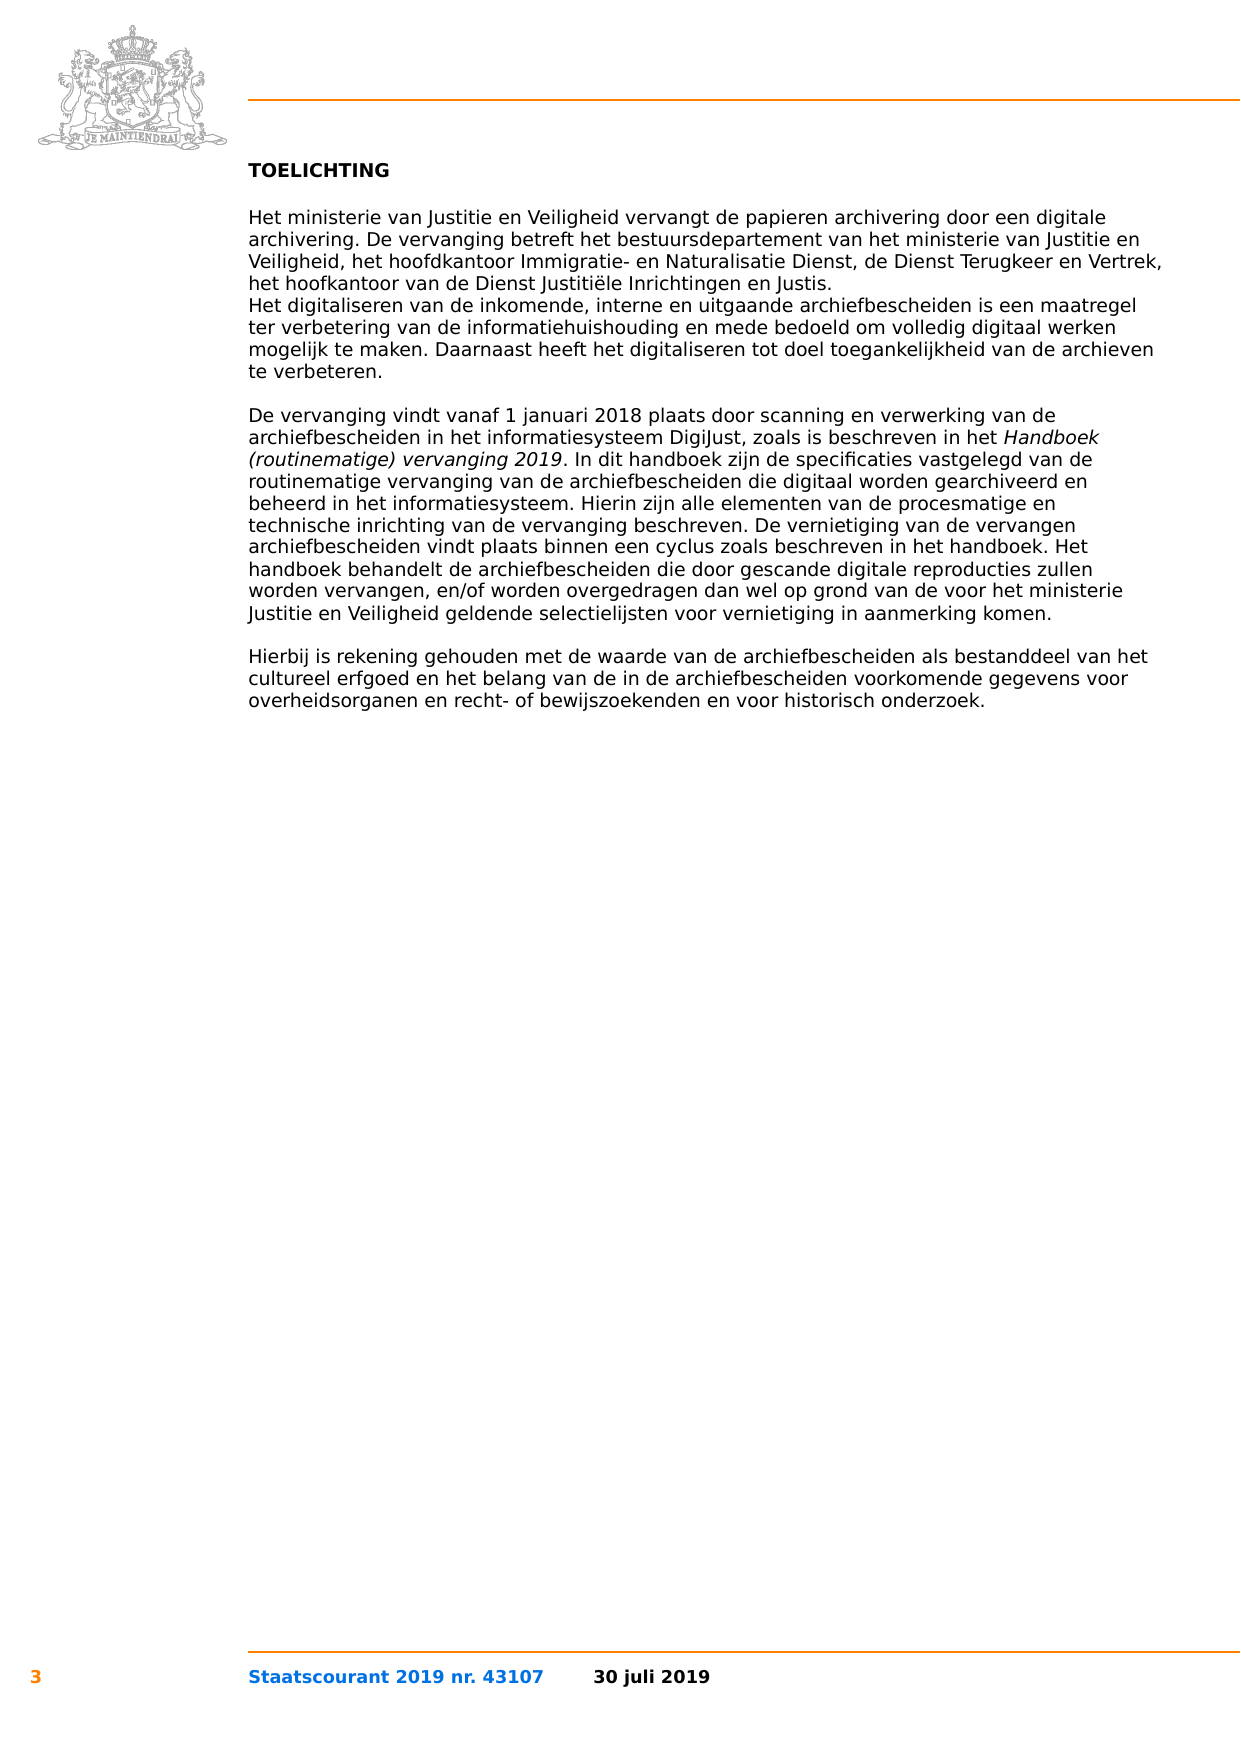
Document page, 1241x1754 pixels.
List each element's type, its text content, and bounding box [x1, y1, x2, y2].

text Hierbij is rekening gehouden met de waarde van de archiefbescheiden als bestanddeel van het cultureel erfgoed en het belang van de in de archiefbescheiden voorkomende gegevens voor overheidsorganen en recht- of bewijszoekenden en voor historisch onderzoek. [248, 646, 1163, 712]
subtitle TOELICHTING [248, 160, 1163, 182]
picture [38, 25, 227, 150]
text Het ministerie van Justitie en Veiligheid vervangt de papieren archivering door een digitale archivering. De vervanging betreft het bestuursdepartement van het ministerie van Justitie en Veiligheid, het hoofdkantoor Immigratie- en Naturalisatie Dienst, de Dienst Terugkeer en Vertrek, het hoofkantoor van de Dienst Justitiële Inrichtingen en Justis. [248, 207, 1163, 295]
text Het digitaliseren van de inkomende, interne en uitgaande archiefbescheiden is een maatregel ter verbetering van de informatiehuishouding en mede bedoeld om volledig digitaal werken mogelijk te maken. Daarnaast heeft het digitaliseren tot doel toegankelijkheid van de archieven te verbeteren. [248, 295, 1163, 383]
text De vervanging vindt vanaf 1 januari 2018 plaats door scanning en verwerking van de archiefbescheiden in het informatiesysteem DigiJust, zoals is beschreven in het Handboek (routinematige) vervanging 2019. In dit handboek zijn de specificaties vastgelegd van de routinematige vervanging van de archiefbescheiden die digitaal worden gearchiveerd en beheerd in het informatiesysteem. Hierin zijn alle elementen van de procesmatige en technische inrichting van de vervanging beschreven. De vernietiging van de vervangen archiefbescheiden vindt plaats binnen een cyclus zoals beschreven in het handboek. Het handboek behandelt de archiefbescheiden die door gescande digitale reproducties zullen worden vervangen, en/of worden overgedragen dan wel op grond van de voor het ministerie Justitie en Veiligheid geldende selectielijsten voor vernietiging in aanmerking komen. [248, 404, 1163, 624]
